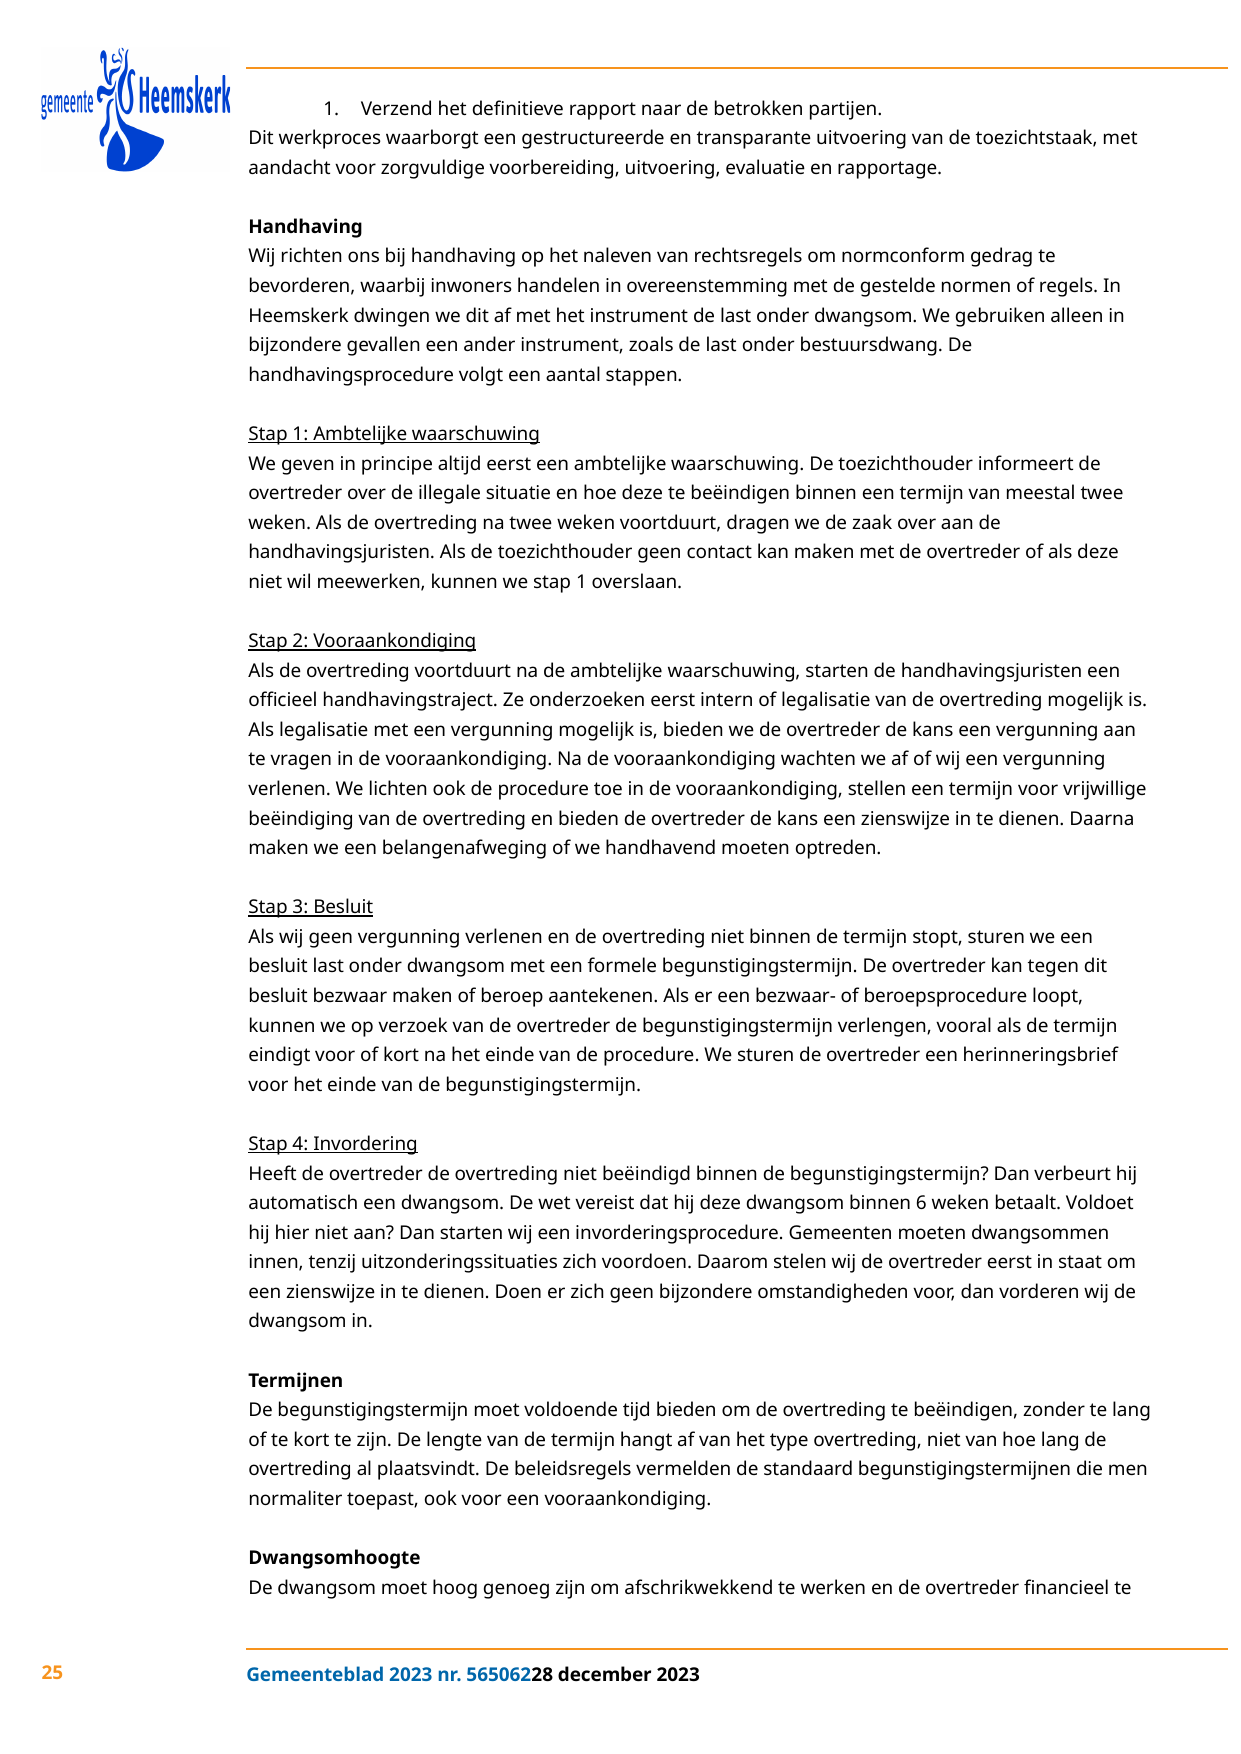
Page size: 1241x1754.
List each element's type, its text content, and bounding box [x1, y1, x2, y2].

text Stap 3: Besluit [248, 893, 1152, 919]
text Heeft de overtreder de overtreding niet beëindigd binnen de begunstigingstermijn? Dan verbeurt hij automatisch een dwangsom. De wet vereist dat hij deze dwangsom binnen 6 weken betaalt. Voldoet hij hier niet aan? Dan starten wij een invorderingsprocedure. Gemeenten moeten dwangsommen innen, tenzij uitzonderingssituaties zich voordoen. Daarom stelen wij de overtreder eerst in staat om een zienswijze in te dienen. Doen er zich geen bijzondere omstandigheden voor, dan vorderen wij de dwangsom in. [248, 1160, 1152, 1333]
text Dwangsomhoogte [248, 1544, 1152, 1570]
text Termijnen [248, 1367, 1152, 1393]
text Wij richten ons bij handhaving op het naleven van rechtsregels om normconform gedrag te bevorderen, waarbij inwoners handelen in overeenstemming met de gestelde normen of regels. In Heemskerk dwingen we dit af met het instrument de last onder dwangsom. We gebruiken alleen in bijzondere gevallen een ander instrument, zoals de last onder bestuursdwang. De handhavingsprocedure volgt een aantal stappen. [248, 243, 1152, 387]
text We geven in principe altijd eerst een ambtelijke waarschuwing. De toezichthouder informeert de overtreder over de illegale situatie en hoe deze te beëindigen binnen een termijn van meestal twee weken. Als de overtreding na twee weken voortduurt, dragen we de zaak over aan de handhavingsjuristen. Als de toezichthouder geen contact kan maken met de overtreder of als deze niet wil meewerken, kunnen we stap 1 overslaan. [248, 450, 1152, 594]
text Stap 2: Vooraankondiging [248, 627, 1152, 653]
text Handhaving [248, 213, 1152, 239]
text Als wij geen vergunning verlenen en de overtreding niet binnen de termijn stopt, sturen we een besluit last onder dwangsom met een formele begunstigingstermijn. De overtreder kan tegen dit besluit bezwaar maken of beroep aantekenen. Als er een bezwaar- of beroepsprocedure loopt, kunnen we op verzoek van de overtreder de begunstigingstermijn verlengen, vooral als de termijn eindigt voor of kort na het einde van de procedure. We sturen de overtreder een herinneringsbrief voor het einde van de begunstigingstermijn. [248, 923, 1152, 1097]
text Stap 1: Ambtelijke waarschuwing [248, 420, 1152, 446]
text Stap 4: Invordering [248, 1130, 1152, 1156]
text De dwangsom moet hoog genoeg zijn om afschrikwekkend te werken en de overtreder financieel te [248, 1574, 1152, 1600]
picture [41, 47, 231, 172]
text Als de overtreding voortduurt na de ambtelijke waarschuwing, starten de handhavingsjuristen een officieel handhavingstraject. Ze onderzoeken eerst intern of legalisatie van de overtreding mogelijk is. Als legalisatie met een vergunning mogelijk is, bieden we de overtreder de kans een vergunning aan te vragen in de vooraankondiging. Na de vooraankondiging wachten we af of wij een vergunning verlenen. We lichten ook de procedure toe in de vooraankondiging, stellen een termijn voor vrijwillige beëindiging van de overtreding en bieden de overtreder de kans een zienswijze in te dienen. Daarna maken we een belangenafweging of we handhavend moeten optreden. [248, 657, 1152, 860]
text Dit werkproces waarborgt een gestructureerde en transparante uitvoering van de toezichtstaak, met aandacht voor zorgvuldige voorbereiding, uitvoering, evaluatie en rapportage. [248, 124, 1152, 180]
list Verzend het definitieve rapport naar de betrokken partijen. [323, 95, 1152, 121]
text De begunstigingstermijn moet voldoende tijd bieden om de overtreding te beëindigen, zonder te lang of te kort te zijn. De lengte van de termijn hangt af van het type overtreding, niet van hoe lang de overtreding al plaatsvindt. De beleidsregels vermelden de standaard begunstigingstermijnen die men normaliter toepast, ook voor een vooraankondiging. [248, 1396, 1152, 1511]
